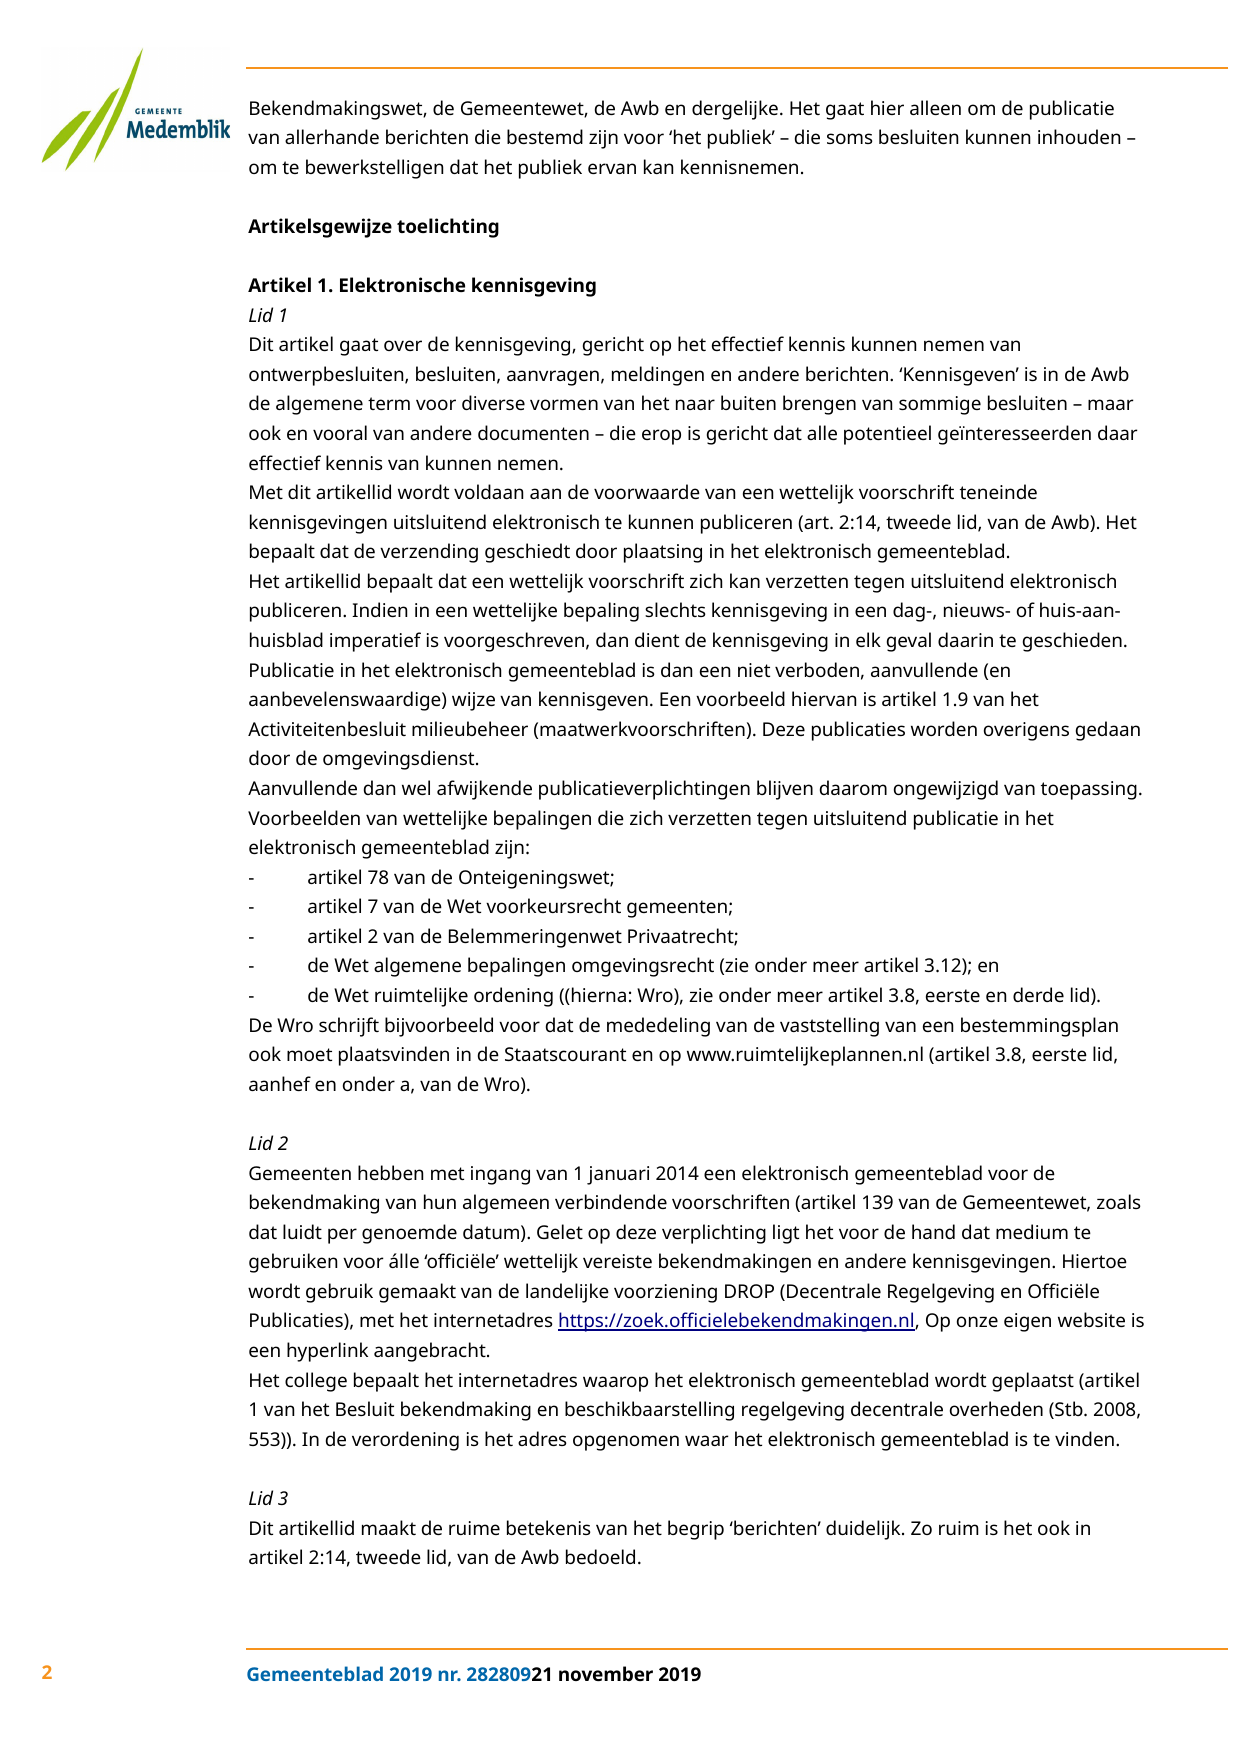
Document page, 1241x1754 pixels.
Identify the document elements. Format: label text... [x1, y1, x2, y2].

text Het artikellid bepaalt dat een wettelijk voorschrift zich kan verzetten tegen uitsluitend elektronisch publiceren. Indien in een wettelijke bepaling slechts kennisgeving in een dag-, nieuws- of huis-aan-huisblad imperatief is voorgeschreven, dan dient de kennisgeving in elk geval daarin te geschieden. Publicatie in het elektronisch gemeenteblad is dan een niet verboden, aanvullende (en aanbevelenswaardige) wijze van kennisgeven. Een voorbeeld hiervan is artikel 1.9 van het Activiteitenbesluit milieubeheer (maatwerkvoorschriften). Deze publicaties worden overigens gedaan door de omgevingsdienst. [248, 568, 1152, 771]
text Aanvullende dan wel afwijkende publicatieverplichtingen blijven daarom ongewijzigd van toepassing. Voorbeelden van wettelijke bepalingen die zich verzetten tegen uitsluitend publicatie in het elektronisch gemeenteblad zijn: [248, 775, 1152, 860]
picture [41, 47, 231, 172]
text Dit artikel gaat over de kennisgeving, gericht op het effectief kennis kunnen nemen van ontwerpbesluiten, besluiten, aanvragen, meldingen en andere berichten. ‘Kennisgeven’ is in de Awb de algemene term voor diverse vormen van het naar buiten brengen van sommige besluiten – maar ook en vooral van andere documenten – die erop is gericht dat alle potentieel geïnteresseerden daar effectief kennis van kunnen nemen. [248, 331, 1152, 476]
text Lid 3 [248, 1485, 1152, 1511]
list artikel 78 van de Onteigeningswet; [248, 864, 1152, 890]
text De Wro schrijft bijvoorbeeld voor dat de mededeling van de vaststelling van een bestemmingsplan ook moet plaatsvinden in de Staatscourant en op www.ruimtelijkeplannen.nl (artikel 3.8, eerste lid, aanhef en onder a, van de Wro). [248, 1012, 1152, 1097]
text Bekendmakingswet, de Gemeentewet, de Awb en dergelijke. Het gaat hier alleen om de publicatie van allerhande berichten die bestemd zijn voor ‘het publiek’ – die soms besluiten kunnen inhouden – om te bewerkstelligen dat het publiek ervan kan kennisnemen. [248, 95, 1152, 180]
text Artikel 1. Elektronische kennisgeving [248, 272, 1152, 298]
text Met dit artikellid wordt voldaan aan de voorwaarde van een wettelijk voorschrift teneinde kennisgevingen uitsluitend elektronisch te kunnen publiceren (art. 2:14, tweede lid, van de Awb). Het bepaalt dat de verzending geschiedt door plaatsing in het elektronisch gemeenteblad. [248, 479, 1152, 564]
text Dit artikellid maakt de ruime betekenis van het begrip ‘berichten’ duidelijk. Zo ruim is het ook in artikel 2:14, tweede lid, van de Awb bedoeld. [248, 1515, 1152, 1570]
text Lid 1 [248, 302, 1152, 328]
text Het college bepaalt het internetadres waarop het elektronisch gemeenteblad wordt geplaatst (artikel 1 van het Besluit bekendmaking en beschikbaarstelling regelgeving decentrale overheden (Stb. 2008, 553)). In de verordening is het adres opgenomen waar het elektronisch gemeenteblad is te vinden. [248, 1367, 1152, 1452]
text Artikelsgewijze toelichting [248, 213, 1152, 239]
list de Wet ruimtelijke ordening ((hierna: Wro), zie onder meer artikel 3.8, eerste en derde lid). [248, 982, 1152, 1008]
list de Wet algemene bepalingen omgevingsrecht (zie onder meer artikel 3.12); en [248, 953, 1152, 978]
list artikel 7 van de Wet voorkeursrecht gemeenten; [248, 893, 1152, 919]
text Lid 2 [248, 1130, 1152, 1156]
text Gemeenten hebben met ingang van 1 januari 2014 een elektronisch gemeenteblad voor de bekendmaking van hun algemeen verbindende voorschriften (artikel 139 van de Gemeentewet, zoals dat luidt per genoemde datum). Gelet op deze verplichting ligt het voor de hand dat medium te gebruiken voor álle ‘officiële’ wettelijk vereiste bekendmakingen en andere kennisgevingen. Hiertoe wordt gebruik gemaakt van de landelijke voorziening DROP (Decentrale Regelgeving en Officiële Publicaties), met het internetadres https://zoek.officielebekendmakingen.nl, Op onze eigen website is een hyperlink aangebracht. [248, 1160, 1152, 1363]
list artikel 2 van de Belemmeringenwet Privaatrecht; [248, 923, 1152, 949]
